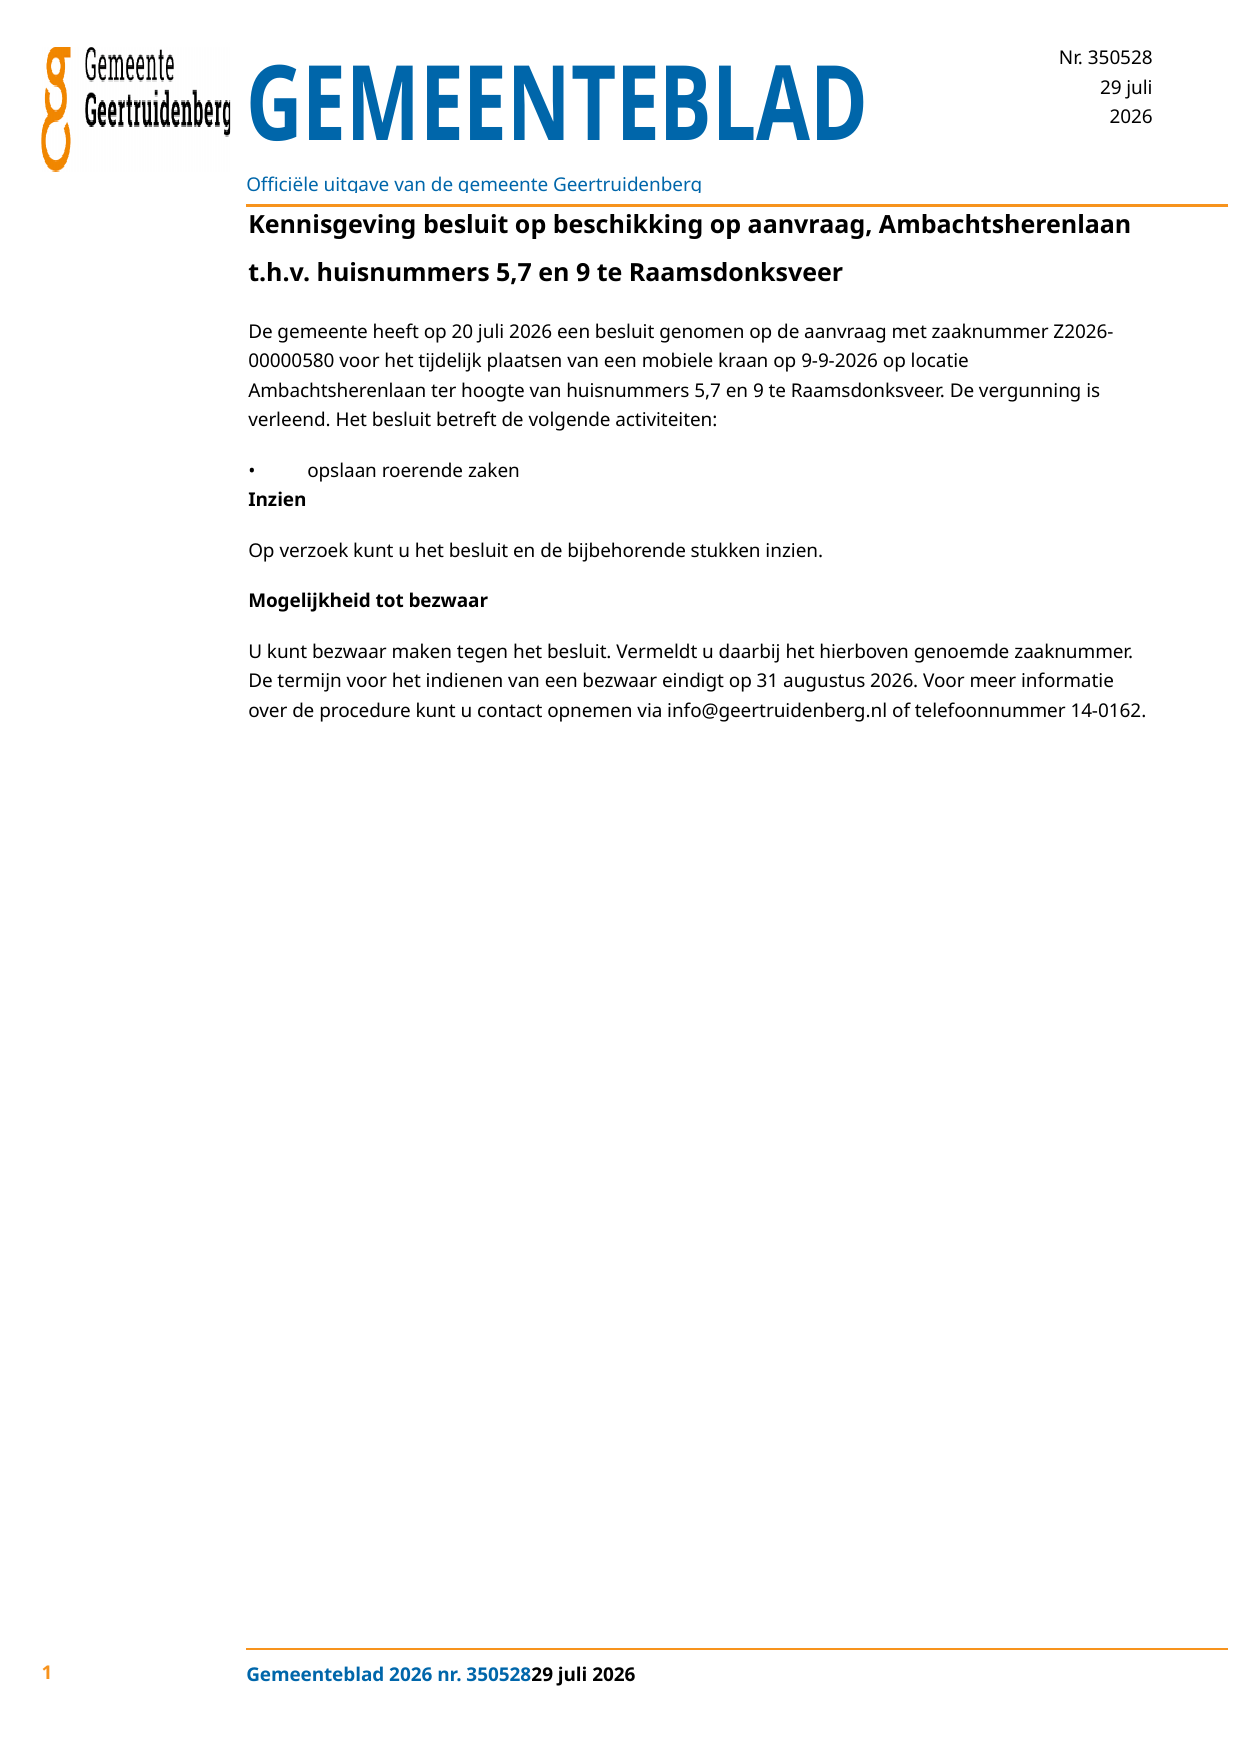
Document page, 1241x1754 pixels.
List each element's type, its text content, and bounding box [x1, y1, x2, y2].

picture [41, 47, 231, 172]
text Op verzoek kunt u het besluit en de bijbehorende stukken inzien. [248, 537, 1152, 563]
text Inzien [248, 487, 1152, 512]
text Kennisgeving besluit op beschikking op aanvraag, Ambachtsherenlaan t.h.v. huisnummers 5,7 en 9 te Raamsdonksveer [248, 207, 1152, 288]
text De gemeente heeft op 20 juli 2026 een besluit genomen op de aanvraag met zaaknummer Z2026-00000580 voor het tijdelijk plaatsen van een mobiele kraan op 9-9-2026 op locatie Ambachtsherenlaan ter hoogte van huisnummers 5,7 en 9 te Raamsdonksveer. De vergunning is verleend. Het besluit betreft de volgende activiteiten: [248, 318, 1152, 432]
text U kunt bezwaar maken tegen het besluit. Vermeldt u daarbij het hierboven genoemde zaaknummer. De termijn voor het indienen van een bezwaar eindigt op 31 augustus 2026. Voor meer informatie over de procedure kunt u contact opnemen via info@geertruidenberg.nl of telefoonnummer 14-0162. [248, 638, 1152, 723]
list opslaan roerende zaken [248, 457, 1152, 483]
text Mogelijkheid tot bezwaar [248, 587, 1152, 613]
